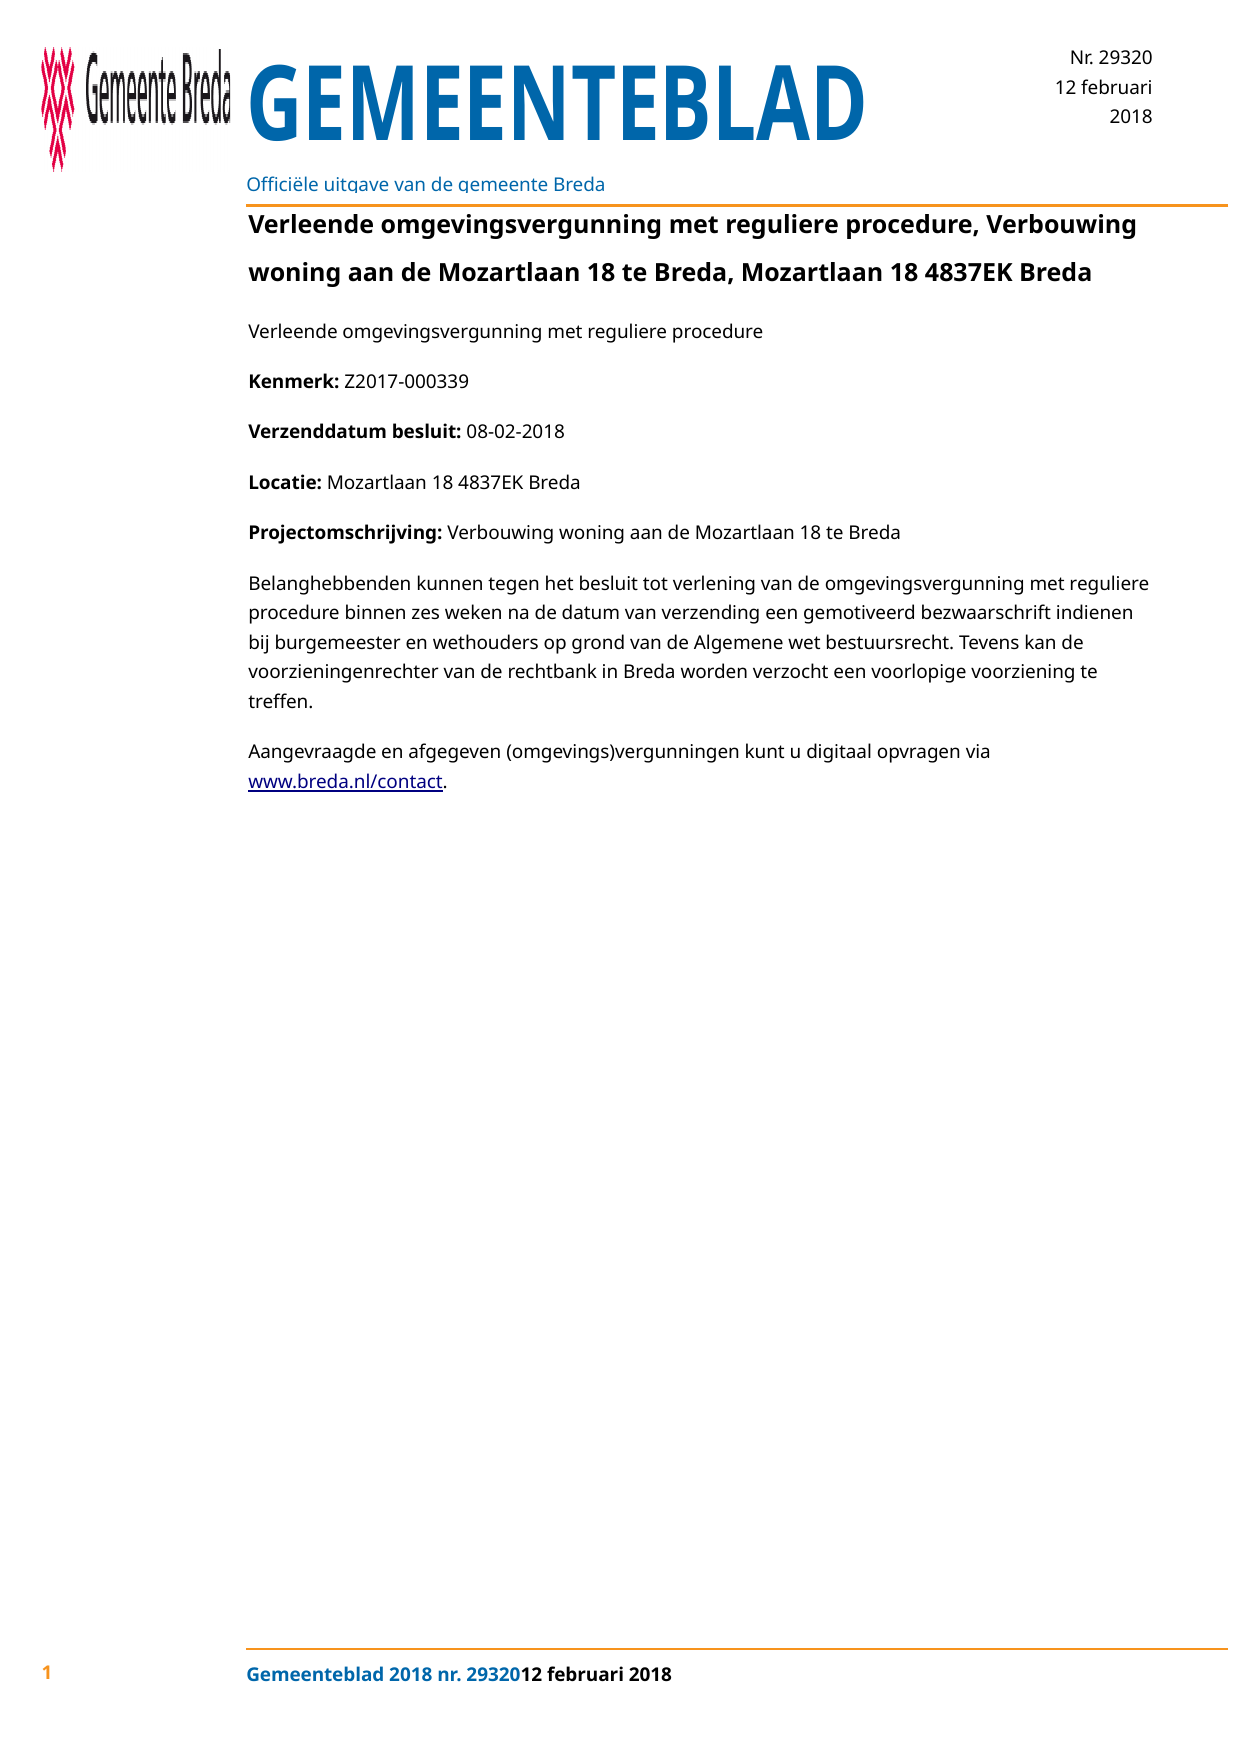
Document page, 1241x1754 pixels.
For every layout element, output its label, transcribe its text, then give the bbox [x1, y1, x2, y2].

text Verzenddatum besluit: 08-02-2018 [248, 419, 1152, 444]
text Kenmerk: Z2017-000339 [248, 368, 1152, 394]
text Verleende omgevingsvergunning met reguliere procedure [248, 318, 1152, 344]
picture [41, 47, 231, 172]
text Verleende omgevingsvergunning met reguliere procedure, Verbouwing woning aan de Mozartlaan 18 te Breda, Mozartlaan 18 4837EK Breda [248, 207, 1152, 288]
text Projectomschrijving: Verbouwing woning aan de Mozartlaan 18 te Breda [248, 519, 1152, 545]
text Aangevraagde en afgegeven (omgevings)vergunningen kunt u digitaal opvragen via www.breda.nl/contact. [248, 739, 1152, 794]
text Locatie: Mozartlaan 18 4837EK Breda [248, 469, 1152, 495]
text Belanghebbenden kunnen tegen het besluit tot verlening van de omgevingsvergunning met reguliere procedure binnen zes weken na de datum van verzending een gemotiveerd bezwaarschrift indienen bij burgemeester en wethouders op grond van de Algemene wet bestuursrecht. Tevens kan de voorzieningenrechter van de rechtbank in Breda worden verzocht een voorlopige voorziening te treffen. [248, 570, 1152, 714]
